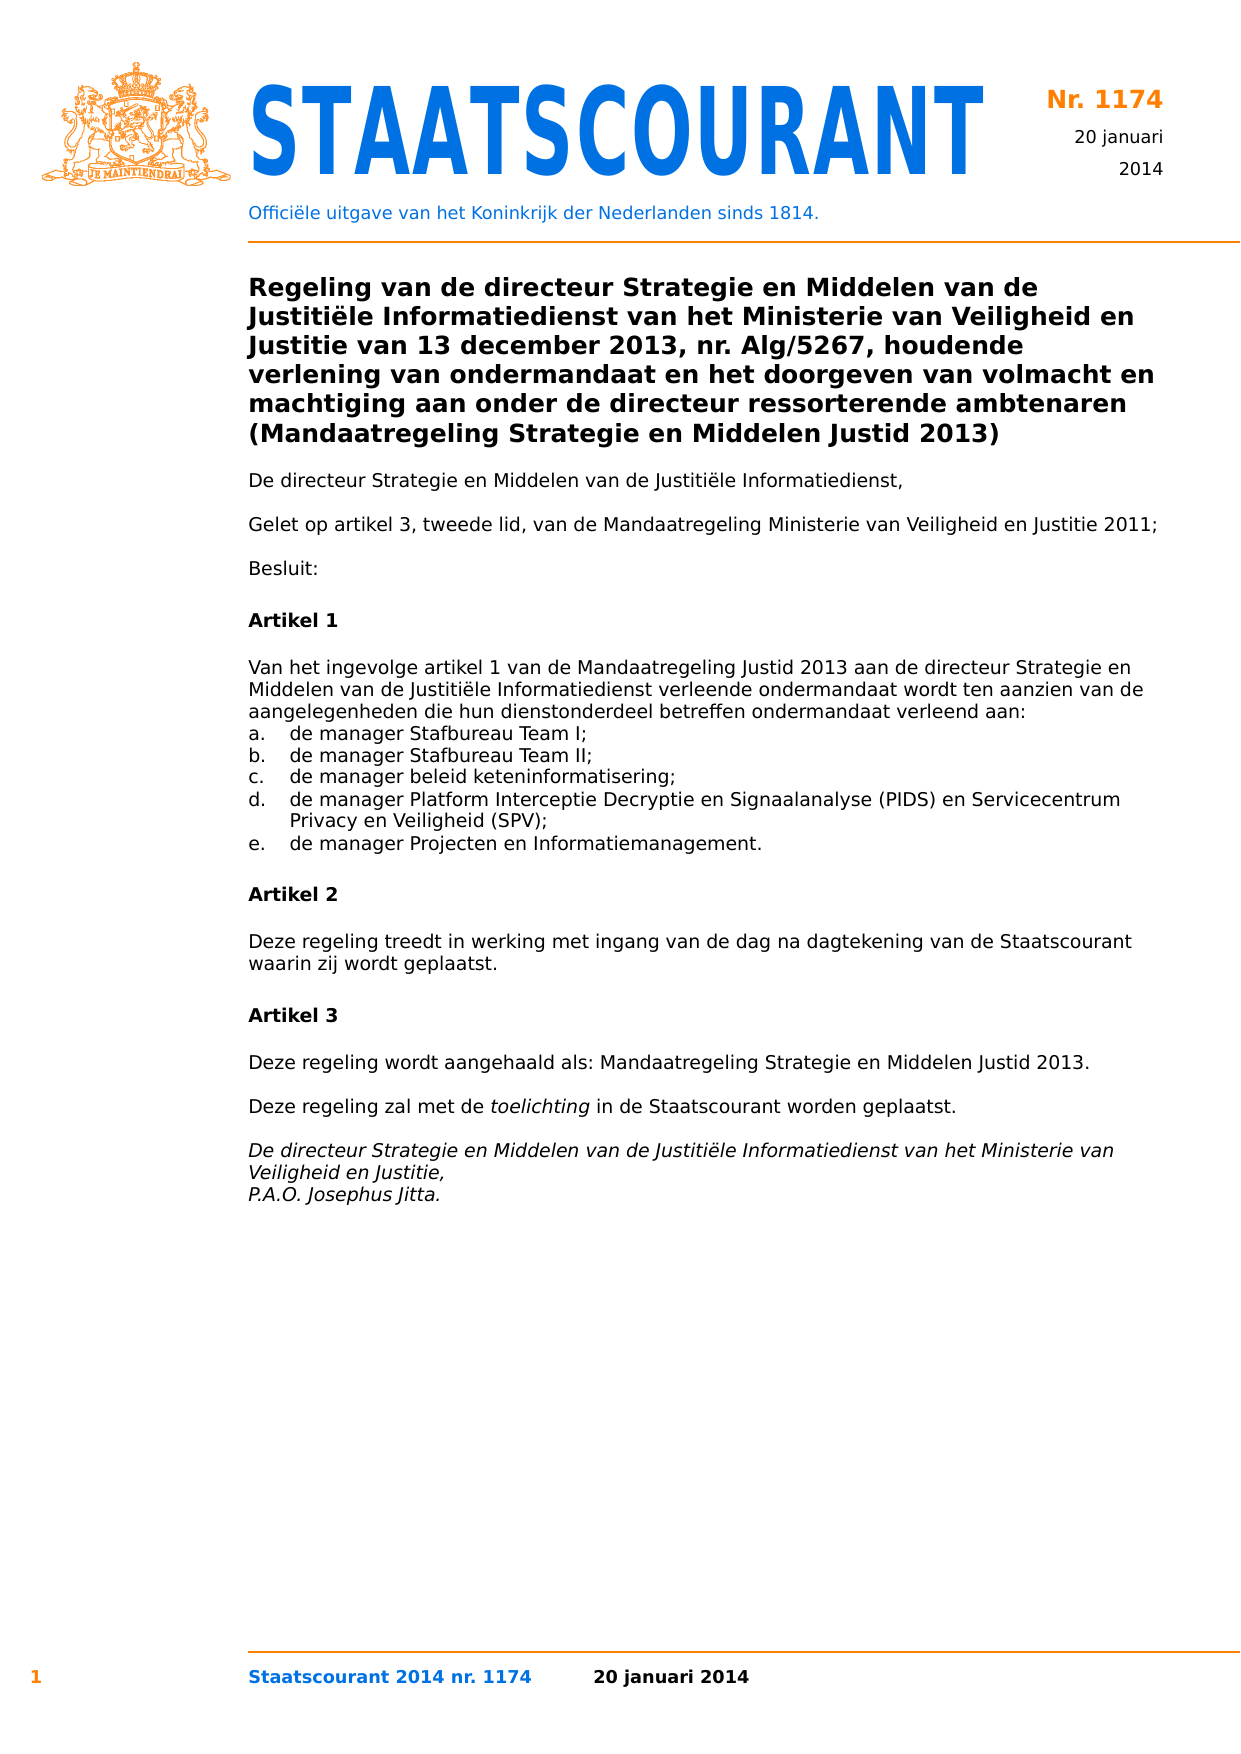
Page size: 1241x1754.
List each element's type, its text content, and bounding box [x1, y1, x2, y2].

subtitle Artikel 2 [248, 884, 1163, 906]
text De directeur Strategie en Middelen van de Justitiële Informatiedienst van het Ministerie van Veiligheid en Justitie, P.A.O. Josephus Jitta. [248, 1140, 1163, 1206]
subtitle Regeling van de directeur Strategie en Middelen van de Justitiële Informatiedienst van het Ministerie van Veiligheid en Justitie van 13 december 2013, nr. Alg/5267, houdende verlening van ondermandaat en het doorgeven van volmacht en machtiging aan onder de directeur ressorterende ambtenaren (Mandaatregeling Strategie en Middelen Justid 2013) [248, 273, 1163, 448]
table_header [25, 62, 248, 241]
text Van het ingevolge artikel 1 van de Mandaatregeling Justid 2013 aan de directeur Strategie en Middelen van de Justitiële Informatiedienst verleende ondermandaat wordt ten aanzien van de aangelegenheden die hun dienstonderdeel betreffen ondermandaat verleend aan: [248, 657, 1163, 722]
text c. de manager beleid keteninformatisering; [248, 766, 1163, 788]
table_header STAATSCOURANT [248, 62, 998, 203]
picture [41, 62, 231, 186]
table_header Nr. 1174 [998, 62, 1240, 121]
text De directeur Strategie en Middelen van de Justitiële Informatiedienst, [248, 470, 1163, 492]
table_cell 2014 [998, 153, 1240, 203]
subtitle Artikel 1 [248, 609, 1163, 632]
text Deze regeling zal met de toelichting in de Staatscourant worden geplaatst. [248, 1096, 1163, 1118]
subtitle Artikel 3 [248, 1005, 1163, 1027]
text b. de manager Stafbureau Team II; [248, 744, 1163, 766]
text Gelet op artikel 3, tweede lid, van de Mandaatregeling Ministerie van Veiligheid en Justitie 2011; [248, 514, 1163, 536]
text Deze regeling treedt in werking met ingang van de dag na dagtekening van de Staatscourant waarin zij wordt geplaatst. [248, 931, 1163, 975]
text Deze regeling wordt aangehaald als: Mandaatregeling Strategie en Middelen Justid 2013. [248, 1052, 1163, 1074]
text e. de manager Projecten en Informatiemanagement. [248, 832, 1163, 854]
text a. de manager Stafbureau Team I; [248, 722, 1163, 744]
text Besluit: [248, 558, 1163, 579]
table_cell 20 januari [998, 121, 1240, 153]
table_cell Officiële uitgave van het Koninkrijk der Nederlanden sinds 1814. [248, 203, 1240, 241]
text d. de manager Platform Interceptie Decryptie en Signaalanalyse (PIDS) en Servicecentrum Privacy en Veiligheid (SPV); [248, 788, 1163, 832]
